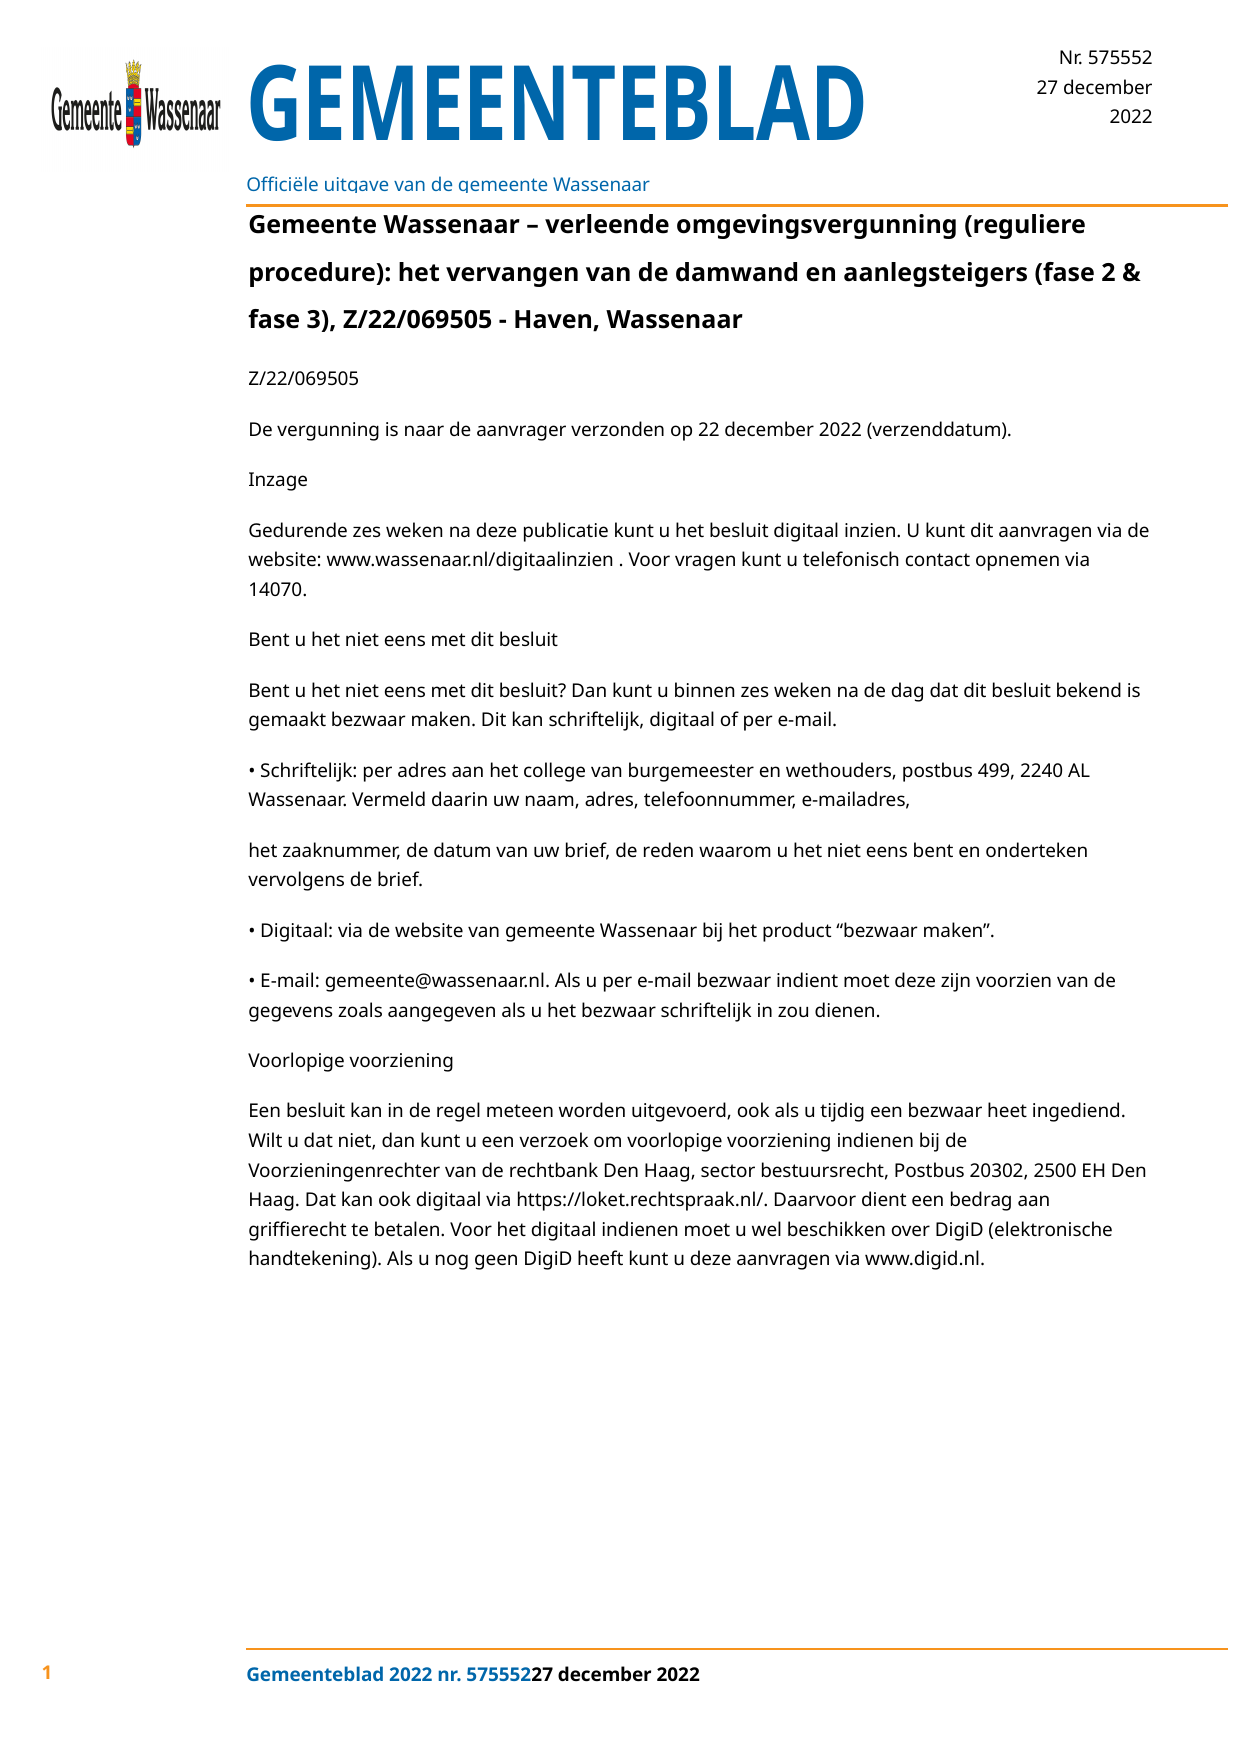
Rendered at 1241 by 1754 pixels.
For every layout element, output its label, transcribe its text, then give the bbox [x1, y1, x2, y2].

text Voorlopige voorziening [248, 1047, 1152, 1073]
text Gemeente Wassenaar – verleende omgevingsvergunning (reguliere procedure): het vervangen van de damwand en aanlegsteigers (fase 2 & fase 3), Z/22/069505 - Haven, Wassenaar [248, 207, 1152, 336]
text Z/22/069505 [248, 366, 1152, 391]
text • Schriftelijk: per adres aan het college van burgemeester en wethouders, postbus 499, 2240 AL Wassenaar. Vermeld daarin uw naam, adres, telefoonnummer, e-mailadres, [248, 757, 1152, 812]
picture [41, 47, 231, 172]
text • Digitaal: via de website van gemeente Wassenaar bij het product “bezwaar maken”. [248, 917, 1152, 942]
text De vergunning is naar de aanvrager verzonden op 22 december 2022 (verzenddatum). [248, 416, 1152, 442]
text het zaaknummer, de datum van uw brief, de reden waarom u het niet eens bent en onderteken vervolgens de brief. [248, 837, 1152, 892]
text Gedurende zes weken na deze publicatie kunt u het besluit digitaal inzien. U kunt dit aanvragen via de website: www.wassenaar.nl/digitaalinzien . Voor vragen kunt u telefonisch contact opnemen via 14070. [248, 517, 1152, 602]
text Bent u het niet eens met dit besluit [248, 626, 1152, 652]
text Inzage [248, 466, 1152, 492]
text • E-mail: gemeente@wassenaar.nl. Als u per e-mail bezwaar indient moet deze zijn voorzien van de gegevens zoals aangegeven als u het bezwaar schriftelijk in zou dienen. [248, 967, 1152, 1022]
text Bent u het niet eens met dit besluit? Dan kunt u binnen zes weken na de dag dat dit besluit bekend is gemaakt bezwaar maken. Dit kan schriftelijk, digitaal of per e-mail. [248, 677, 1152, 732]
text Een besluit kan in de regel meteen worden uitgevoerd, ook als u tijdig een bezwaar heet ingediend. Wilt u dat niet, dan kunt u een verzoek om voorlopige voorziening indienen bij de Voorzieningenrechter van de rechtbank Den Haag, sector bestuursrecht, Postbus 20302, 2500 EH Den Haag. Dat kan ook digitaal via https://loket.rechtspraak.nl/. Daarvoor dient een bedrag aan griffierecht te betalen. Voor het digitaal indienen moet u wel beschikken over DigiD (elektronische handtekening). Als u nog geen DigiD heeft kunt u deze aanvragen via www.digid.nl. [248, 1098, 1152, 1271]
